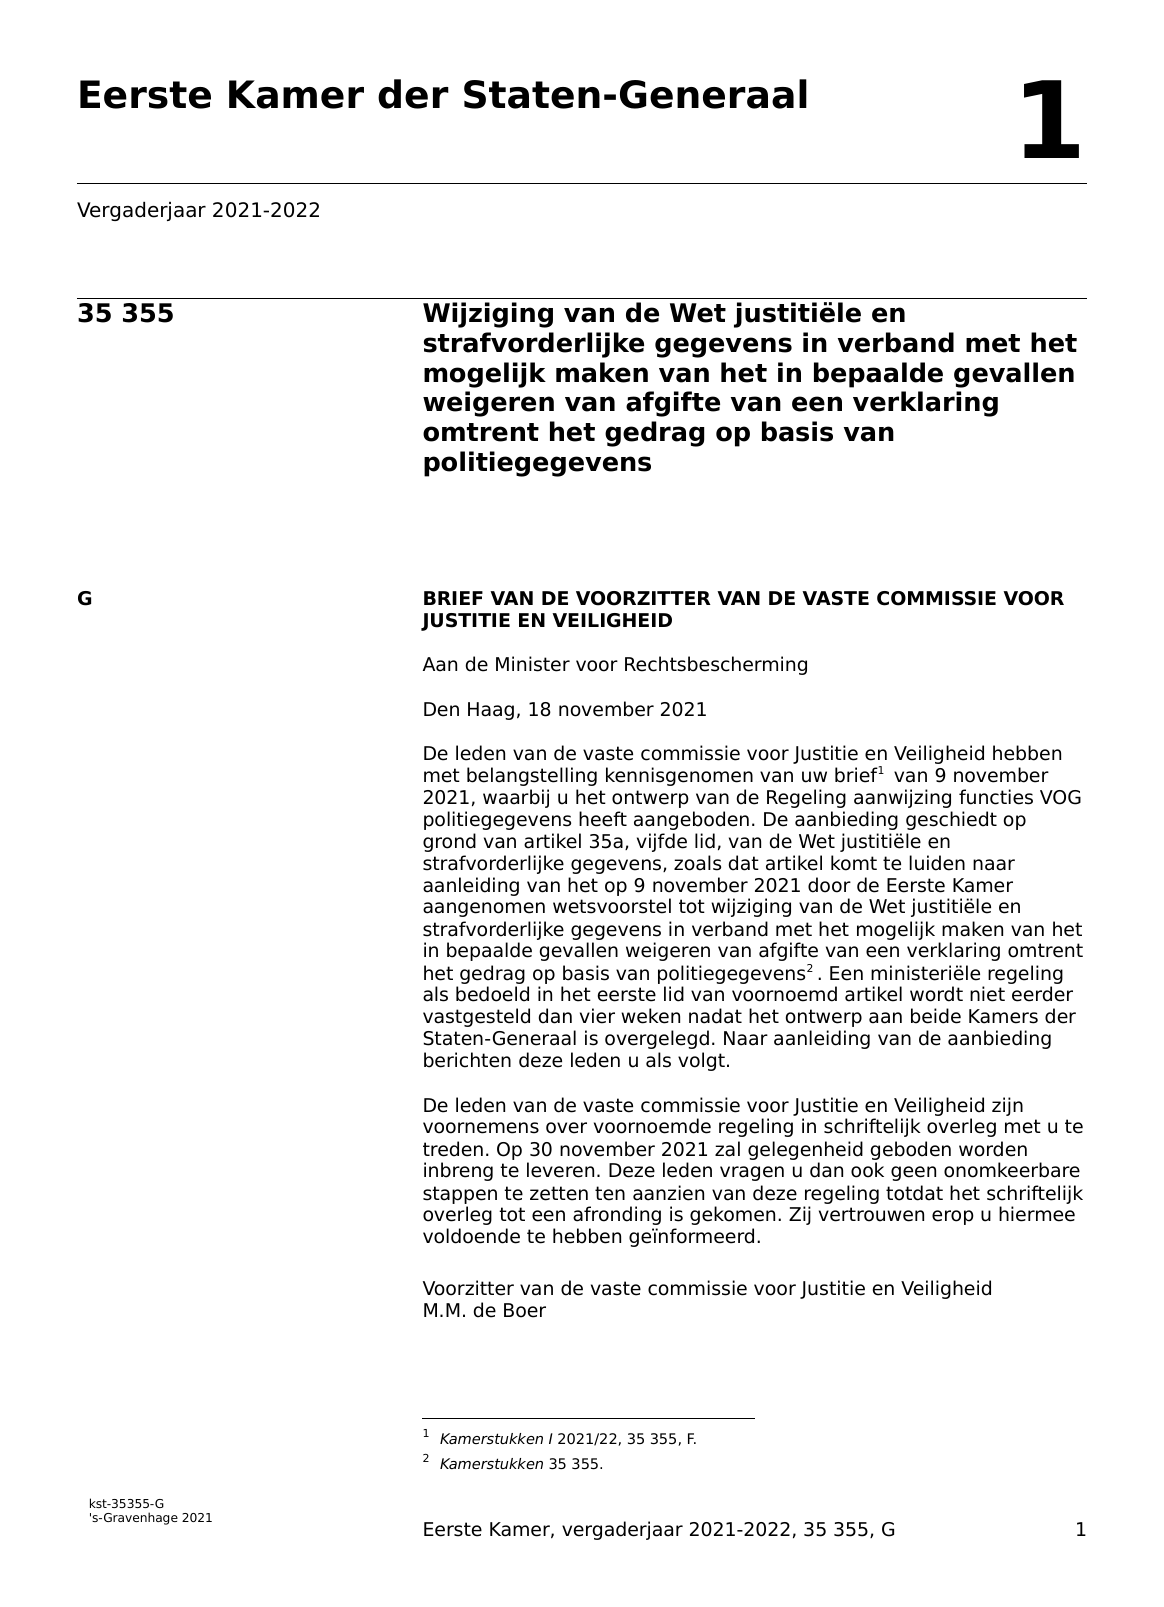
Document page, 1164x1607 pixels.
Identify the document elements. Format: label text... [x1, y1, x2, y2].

subtitle G BRIEF VAN DE VOORZITTER VAN DE VASTE COMMISSIE VOOR JUSTITIE EN VEILIGHEID [77, 588, 1087, 632]
text De leden van de vaste commissie voor Justitie en Veiligheid hebben met belangstelling kennisgenomen van uw brief van 9 november 2021, waarbij u het ontwerp van de Regeling aanwijzing functies VOG politiegegevens heeft aangeboden. De aanbieding geschiedt op grond van artikel 35a, vijfde lid, van de Wet justitiële en strafvorderlijke gegevens, zoals dat artikel komt te luiden naar aanleiding van het op 9 november 2021 door de Eerste Kamer aangenomen wetsvoorstel tot wijziging van de Wet justitiële en strafvorderlijke gegevens in verband met het mogelijk maken van het in bepaalde gevallen weigeren van afgifte van een verklaring omtrent het gedrag op basis van politiegegevens. Een ministeriële regeling als bedoeld in het eerste lid van voornoemd artikel wordt niet eerder vastgesteld dan vier weken nadat het ontwerp aan beide Kamers der Staten-Generaal is overgelegd. Naar aanleiding van de aanbieding berichten deze leden u als volgt. [422, 743, 1087, 1072]
text Aan de Minister voor Rechtsbescherming [422, 654, 1087, 676]
subtitle 35 355 Wijziging van de Wet justitiële en strafvorderlijke gegevens in verband met het mogelijk maken van het in bepaalde gevallen weigeren van afgifte van een verklaring omtrent het gedrag op basis van politiegegevens [77, 299, 1087, 477]
text Voorzitter van de vaste commissie voor Justitie en Veiligheid M.M. de Boer [422, 1278, 1087, 1322]
text Den Haag, 18 november 2021 [422, 698, 1087, 720]
table_header Eerste Kamer der Staten-Generaal [77, 59, 886, 183]
table_header 1 [886, 59, 1087, 183]
text De leden van de vaste commissie voor Justitie en Veiligheid zijn voornemens over voornoemde regeling in schriftelijk overleg met u te treden. Op 30 november 2021 zal gelegenheid geboden worden inbreng te leveren. Deze leden vragen u dan ook geen onomkeerbare stappen te zetten ten aanzien van deze regeling totdat het schriftelijk overleg tot een afronding is gekomen. Zij vertrouwen erop u hiermee voldoende te hebben geïnformeerd. [422, 1094, 1087, 1248]
table_cell Vergaderjaar 2021-2022 [77, 184, 1087, 298]
text Kamerstukken I 2021/22, 35 355, F. [422, 1427, 1087, 1449]
text 's-Gravenhage 2021 [88, 1511, 323, 1525]
text kst-35355-G [88, 1497, 323, 1511]
text Kamerstukken 35 355. [422, 1452, 1087, 1474]
